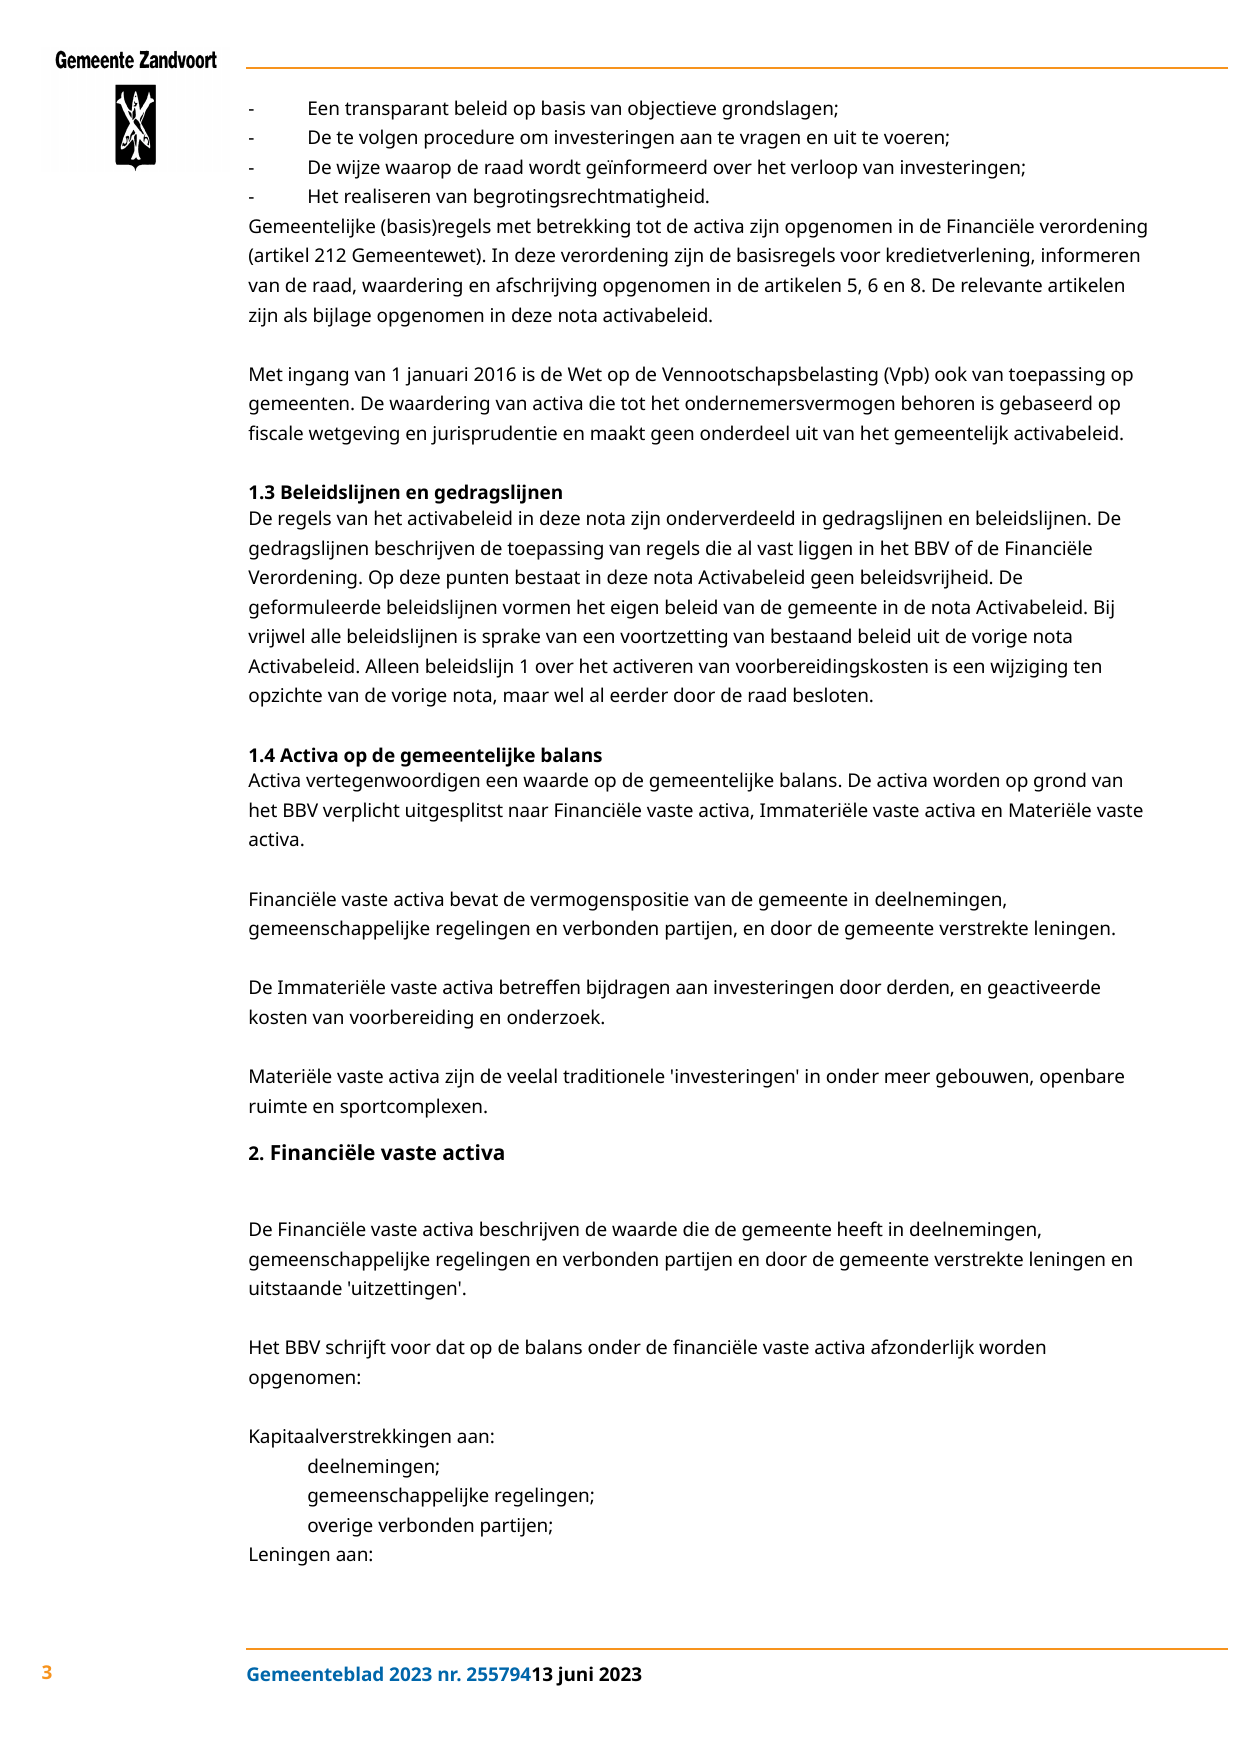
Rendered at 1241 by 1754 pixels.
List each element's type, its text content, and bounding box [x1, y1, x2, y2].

list De te volgen procedure om investeringen aan te vragen en uit te voeren; [248, 124, 1152, 150]
text Kapitaalverstrekkingen aan: [248, 1423, 1152, 1449]
text Gemeentelijke (basis)regels met betrekking tot de activa zijn opgenomen in de Financiële verordening (artikel 212 Gemeentewet). In deze verordening zijn de basisregels voor kredietverlening, informeren van de raad, waardering en afschrijving opgenomen in de artikelen 5, 6 en 8. De relevante artikelen zijn als bijlage opgenomen in deze nota activabeleid. [248, 213, 1152, 328]
text Materiële vaste activa zijn de veelal traditionele 'investeringen' in onder meer gebouwen, openbare ruimte en sportcomplexen. [248, 1063, 1152, 1119]
list Het realiseren van begrotingsrechtmatigheid. [248, 183, 1152, 209]
list gemeenschappelijke regelingen; [248, 1482, 1152, 1508]
text 2. Financiële vaste activa [248, 1138, 1152, 1167]
picture [41, 47, 231, 172]
text De regels van het activabeleid in deze nota zijn onderverdeeld in gedragslijnen en beleidslijnen. De gedragslijnen beschrijven de toepassing van regels die al vast liggen in het BBV of de Financiële Verordening. Op deze punten bestaat in deze nota Activabeleid geen beleidsvrijheid. De geformuleerde beleidslijnen vormen het eigen beleid van de gemeente in de nota Activabeleid. Bij vrijwel alle beleidslijnen is sprake van een voortzetting van bestaand beleid uit de vorige nota Activabeleid. Alleen beleidslijn 1 over het activeren van voorbereidingskosten is een wijziging ten opzichte van de vorige nota, maar wel al eerder door de raad besloten. [248, 505, 1152, 708]
text Het BBV schrijft voor dat op de balans onder de financiële vaste activa afzonderlijk worden opgenomen: [248, 1334, 1152, 1390]
text Activa vertegenwoordigen een waarde op de gemeentelijke balans. De activa worden op grond van het BBV verplicht uitgesplitst naar Financiële vaste activa, Immateriële vaste activa en Materiële vaste activa. [248, 767, 1152, 852]
text 1.3 Beleidslijnen en gedragslijnen [248, 479, 1152, 505]
text Financiële vaste activa bevat de vermogenspositie van de gemeente in deelnemingen, gemeenschappelijke regelingen en verbonden partijen, en door de gemeente verstrekte leningen. [248, 886, 1152, 941]
text 1.4 Activa op de gemeentelijke balans [248, 742, 1152, 767]
list De wijze waarop de raad wordt geïnformeerd over het verloop van investeringen; [248, 154, 1152, 180]
text Leningen aan: [248, 1542, 1152, 1567]
text De Financiële vaste activa beschrijven de waarde die de gemeente heeft in deelnemingen, gemeenschappelijke regelingen en verbonden partijen en door de gemeente verstrekte leningen en uitstaande 'uitzettingen'. [248, 1216, 1152, 1301]
list overige verbonden partijen; [248, 1512, 1152, 1538]
list Een transparant beleid op basis van objectieve grondslagen; [248, 95, 1152, 121]
text De Immateriële vaste activa betreffen bijdragen aan investeringen door derden, en geactiveerde kosten van voorbereiding en onderzoek. [248, 974, 1152, 1030]
text Met ingang van 1 januari 2016 is de Wet op de Vennootschapsbelasting (Vpb) ook van toepassing op gemeenten. De waardering van activa die tot het ondernemersvermogen behoren is gebaseerd op fiscale wetgeving en jurisprudentie en maakt geen onderdeel uit van het gemeentelijk activabeleid. [248, 361, 1152, 446]
list deelnemingen; [248, 1453, 1152, 1479]
